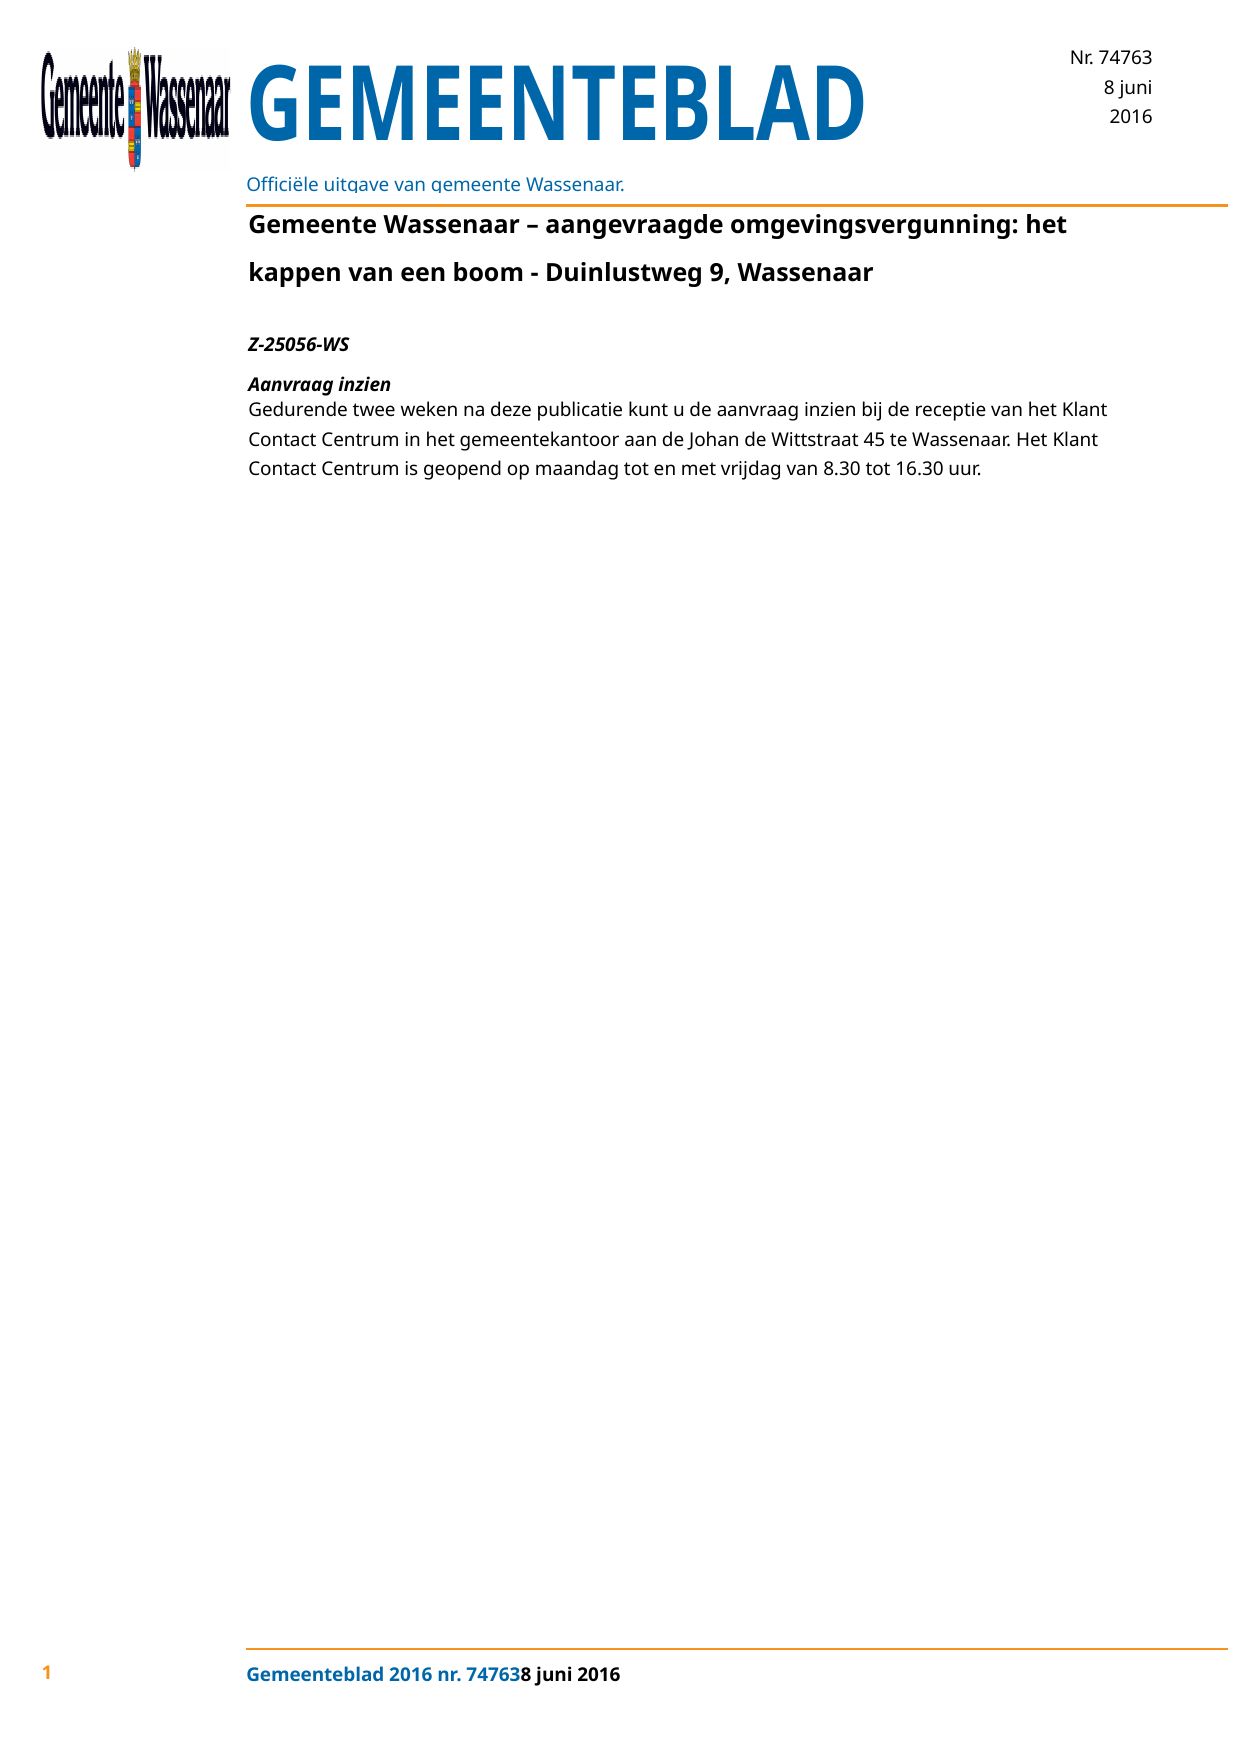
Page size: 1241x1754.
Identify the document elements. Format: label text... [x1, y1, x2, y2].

text Aanvraag inzien [248, 371, 1152, 396]
text Gedurende twee weken na deze publicatie kunt u de aanvraag inzien bij de receptie van het Klant Contact Centrum in het gemeentekantoor aan de Johan de Wittstraat 45 te Wassenaar. Het Klant Contact Centrum is geopend op maandag tot en met vrijdag van 8.30 tot 16.30 uur. [248, 396, 1152, 481]
text Gemeente Wassenaar – aangevraagde omgevingsvergunning: het kappen van een boom - Duinlustweg 9, Wassenaar [248, 207, 1152, 288]
picture [41, 47, 231, 172]
text Z-25056-WS [248, 331, 1152, 357]
